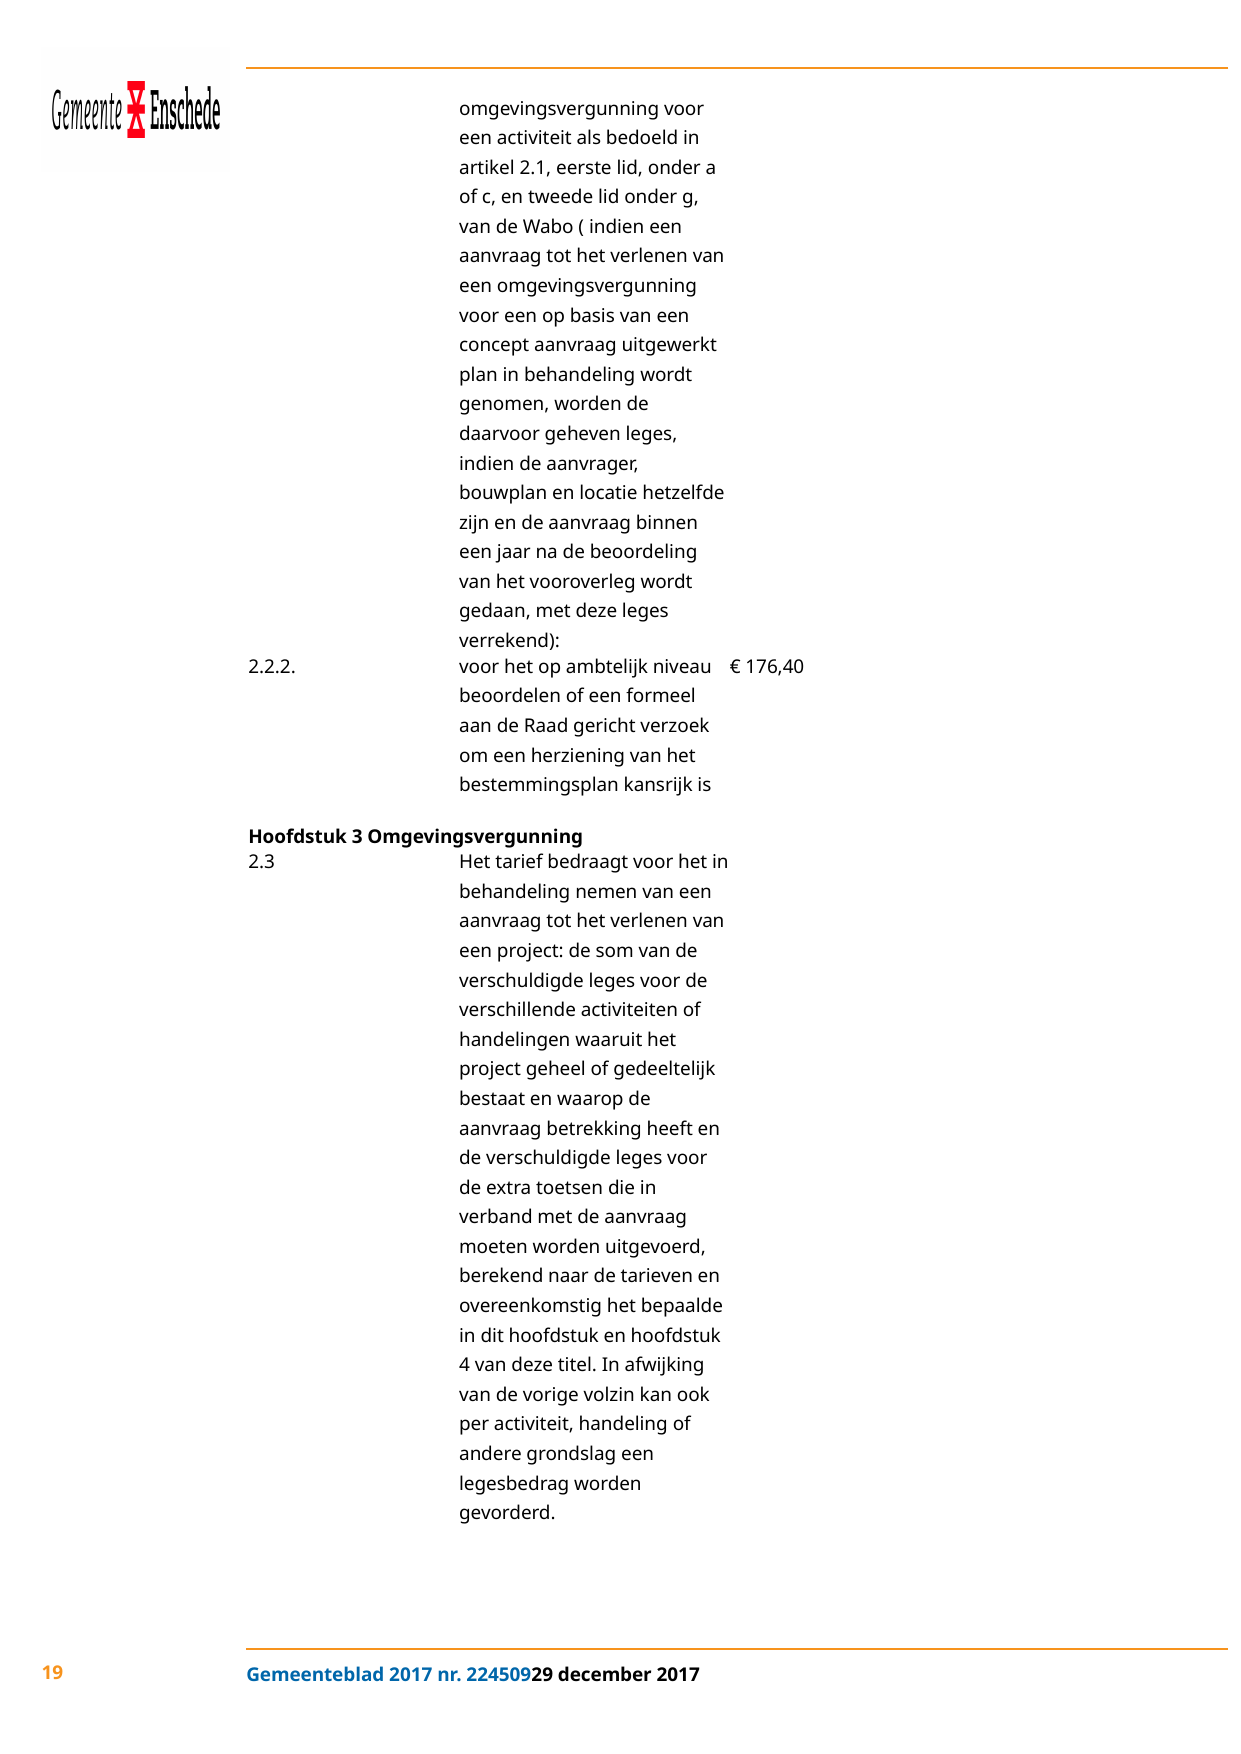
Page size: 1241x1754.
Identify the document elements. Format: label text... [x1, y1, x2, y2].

table_cell [248, 1525, 459, 1610]
picture [41, 47, 231, 172]
table_cell € 176,40 [730, 653, 1046, 797]
table_cell [248, 797, 459, 823]
table_cell Het tarief bedraagt voor het in behandeling nemen van een aanvraag tot het verlenen van een project: de som van de verschuldigde leges voor de verschillende activiteiten of handelingen waaruit het project geheel of gedeeltelijk bestaat en waarop de aanvraag betrekking heeft en de verschuldigde leges voor de extra toetsen die in verband met de aanvraag moeten worden uitgevoerd, berekend naar de tarieven en overeenkomstig het bepaalde in dit hoofdstuk en hoofdstuk 4 van deze titel. In afwijking van de vorige volzin kan ook per activiteit, handeling of andere grondslag een legesbedrag worden gevorderd. [459, 849, 729, 1525]
table_cell [248, 95, 459, 653]
table_cell Hoofdstuk 3 Omgevingsvergunning [248, 823, 729, 848]
table_cell [459, 797, 729, 823]
table_cell [730, 849, 1046, 1525]
table_cell 2.3 [248, 849, 459, 1525]
table_cell voor het op ambtelijk niveau beoordelen of een formeel aan de Raad gericht verzoek om een herziening van het bestemmingsplan kansrijk is [459, 653, 729, 797]
table_cell [730, 1525, 1046, 1610]
table_cell 2.2.2. [248, 653, 459, 797]
table_cell [459, 1525, 729, 1610]
table_cell [730, 95, 1046, 653]
table_cell [730, 797, 1046, 823]
table_cell [730, 823, 1046, 848]
table_cell omgevingsvergunning voor een activiteit als bedoeld in artikel 2.1, eerste lid, onder a of c, en tweede lid onder g, van de Wabo ( indien een aanvraag tot het verlenen van een omgevingsvergunning voor een op basis van een concept aanvraag uitgewerkt plan in behandeling wordt genomen, worden de daarvoor geheven leges, indien de aanvrager, bouwplan en locatie hetzelfde zijn en de aanvraag binnen een jaar na de beoordeling van het vooroverleg wordt gedaan, met deze leges verrekend): [459, 95, 729, 653]
